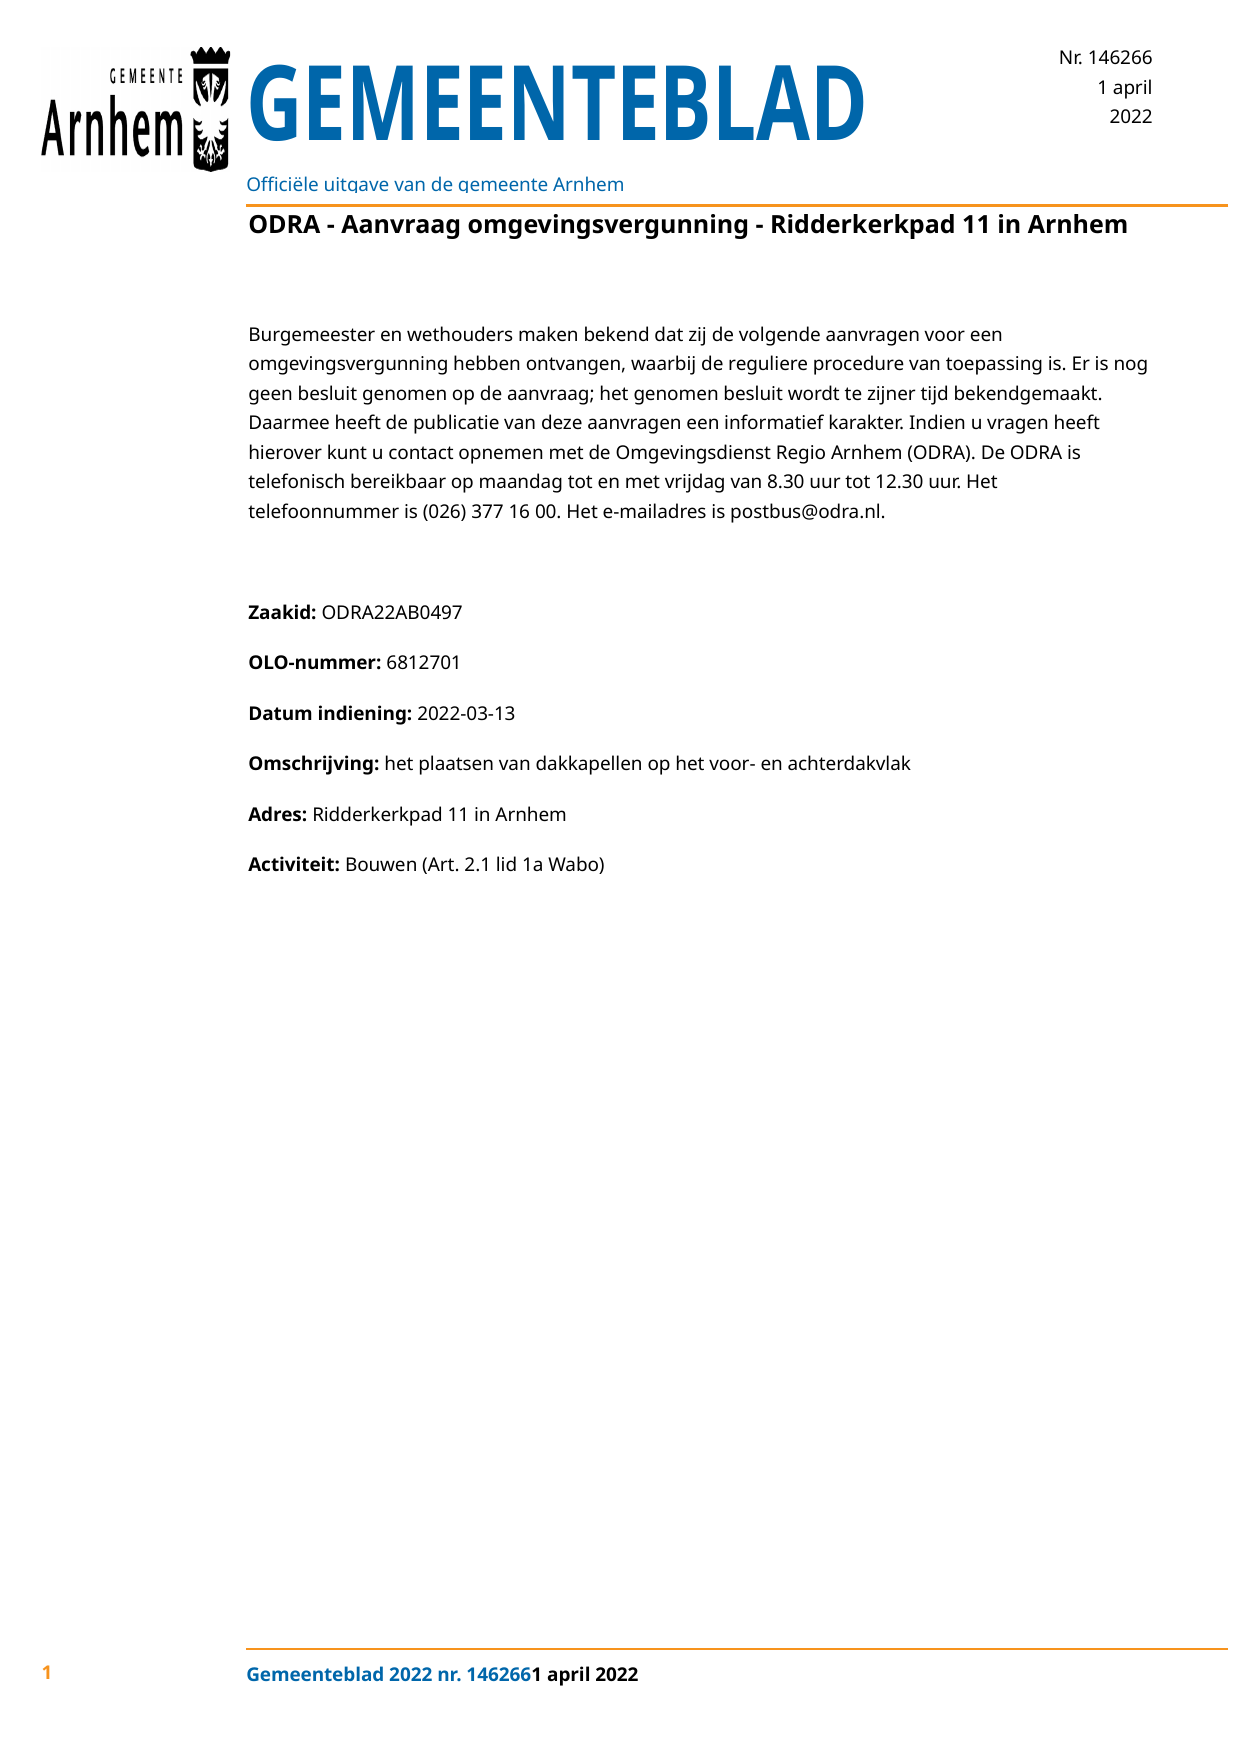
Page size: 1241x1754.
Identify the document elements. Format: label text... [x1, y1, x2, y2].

text ODRA - Aanvraag omgevingsvergunning - Ridderkerkpad 11 in Arnhem [248, 207, 1152, 241]
text Zaakid: ODRA22AB0497 [248, 599, 1152, 625]
text Adres: Ridderkerkpad 11 in Arnhem [248, 801, 1152, 826]
text Activiteit: Bouwen (Art. 2.1 lid 1a Wabo) [248, 851, 1152, 877]
text Burgemeester en wethouders maken bekend dat zij de volgende aanvragen voor een omgevingsvergunning hebben ontvangen, waarbij de reguliere procedure van toepassing is. Er is nog geen besluit genomen op de aanvraag; het genomen besluit wordt te zijner tijd bekendgemaakt. Daarmee heeft de publicatie van deze aanvragen een informatief karakter. Indien u vragen heeft hierover kunt u contact opnemen met de Omgevingsdienst Regio Arnhem (ODRA). De ODRA is telefonisch bereikbaar op maandag tot en met vrijdag van 8.30 uur tot 12.30 uur. Het telefoonnummer is (026) 377 16 00. Het e-mailadres is postbus@odra.nl. [248, 321, 1152, 524]
picture [41, 47, 231, 172]
text OLO-nummer: 6812701 [248, 649, 1152, 675]
text Omschrijving: het plaatsen van dakkapellen op het voor- en achterdakvlak [248, 750, 1152, 776]
text Datum indiening: 2022-03-13 [248, 700, 1152, 726]
